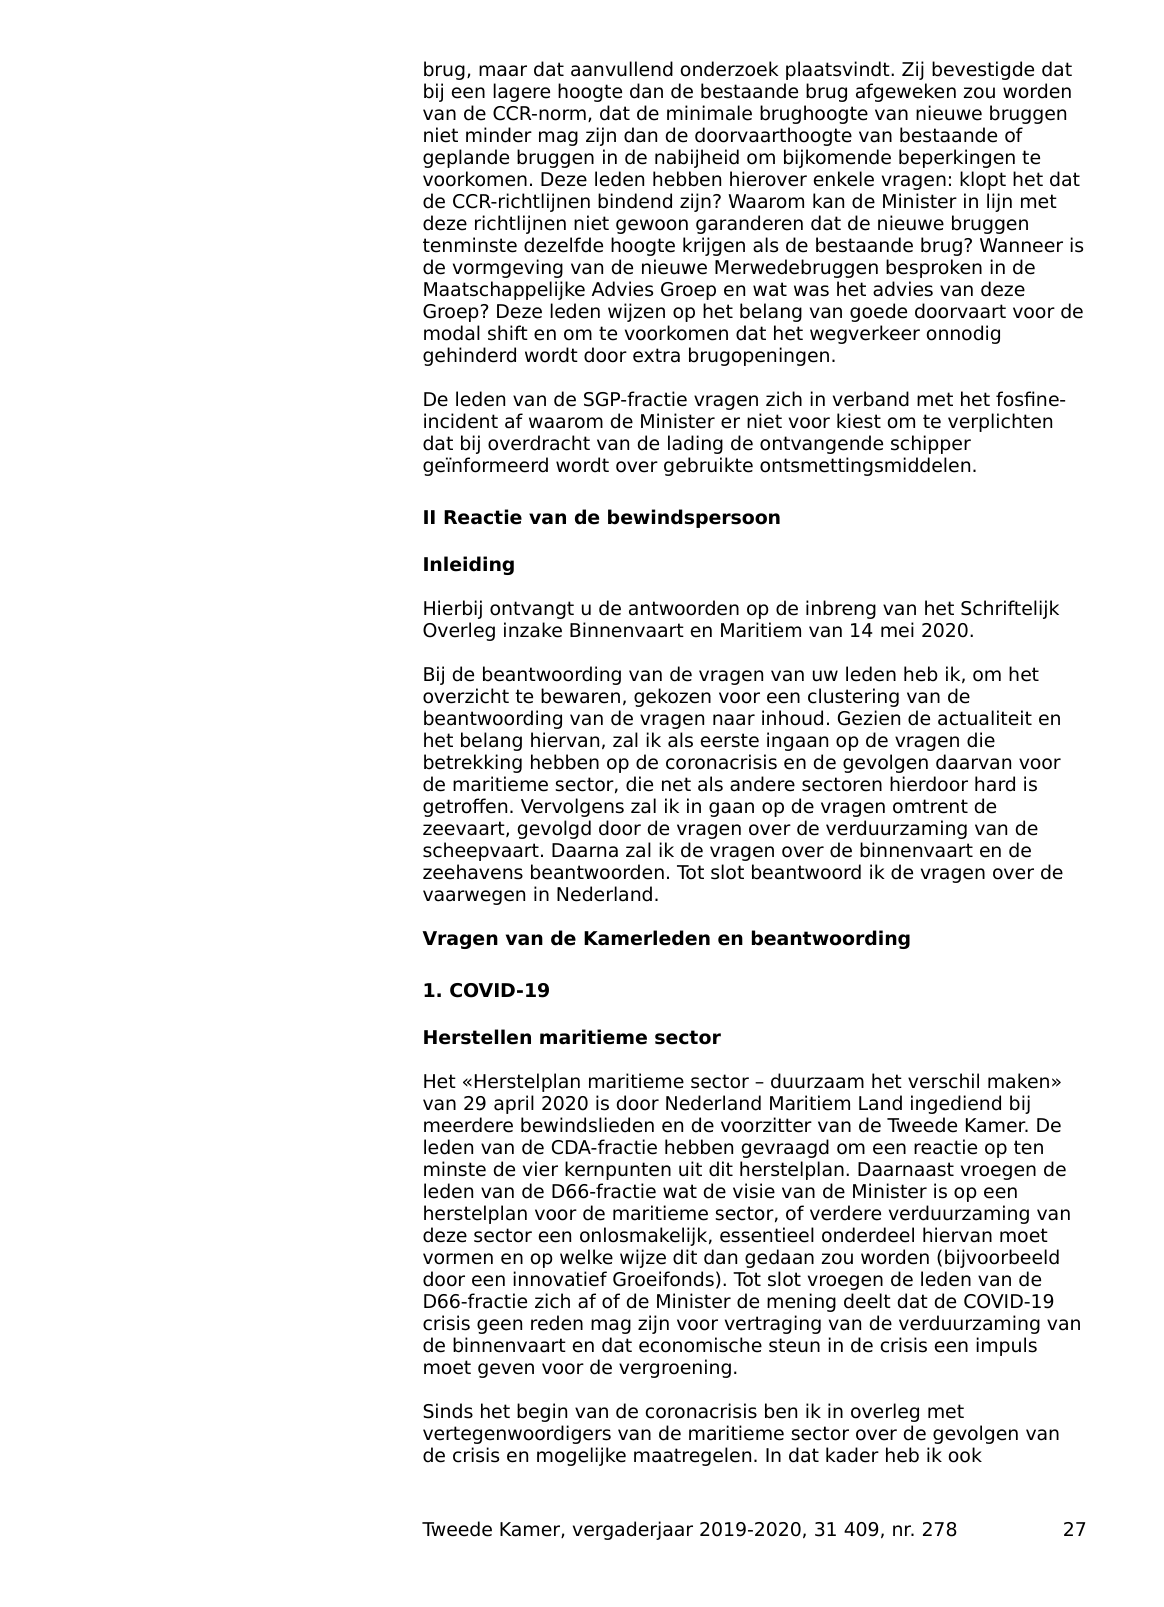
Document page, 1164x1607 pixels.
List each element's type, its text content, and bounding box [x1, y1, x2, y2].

text Hierbij ontvangt u de antwoorden op de inbreng van het Schriftelijk Overleg inzake Binnenvaart en Maritiem van 14 mei 2020. [422, 598, 1087, 642]
text Bij de beantwoording van de vragen van uw leden heb ik, om het overzicht te bewaren, gekozen voor een clustering van de beantwoording van de vragen naar inhoud. Gezien de actualiteit en het belang hiervan, zal ik als eerste ingaan op de vragen die betrekking hebben op de coronacrisis en de gevolgen daarvan voor de maritieme sector, die net als andere sectoren hierdoor hard is getroffen. Vervolgens zal ik in gaan op de vragen omtrent de zeevaart, gevolgd door de vragen over de verduurzaming van de scheepvaart. Daarna zal ik de vragen over de binnenvaart en de zeehavens beantwoorden. Tot slot beantwoord ik de vragen over de vaarwegen in Nederland. [422, 664, 1087, 906]
subtitle II Reactie van de bewindspersoon [422, 507, 1087, 529]
text brug, maar dat aanvullend onderzoek plaatsvindt. Zij bevestigde dat bij een lagere hoogte dan de bestaande brug afgeweken zou worden van de CCR-norm, dat de minimale brughoogte van nieuwe bruggen niet minder mag zijn dan de doorvaarthoogte van bestaande of geplande bruggen in de nabijheid om bijkomende beperkingen te voorkomen. Deze leden hebben hierover enkele vragen: klopt het dat de CCR-richtlijnen bindend zijn? Waarom kan de Minister in lijn met deze richtlijnen niet gewoon garanderen dat de nieuwe bruggen tenminste dezelfde hoogte krijgen als de bestaande brug? Wanneer is de vormgeving van de nieuwe Merwedebruggen besproken in de Maatschappelijke Advies Groep en wat was het advies van deze Groep? Deze leden wijzen op het belang van goede doorvaart voor de modal shift en om te voorkomen dat het wegverkeer onnodig gehinderd wordt door extra brugopeningen. [422, 59, 1087, 367]
subtitle Inleiding [422, 554, 1087, 576]
text De leden van de SGP-fractie vragen zich in verband met het fosfine-incident af waarom de Minister er niet voor kiest om te verplichten dat bij overdracht van de lading de ontvangende schipper geïnformeerd wordt over gebruikte ontsmettingsmiddelen. [422, 389, 1087, 477]
subtitle 1. COVID-19 [422, 980, 1087, 1002]
text Sinds het begin van de coronacrisis ben ik in overleg met vertegenwoordigers van de maritieme sector over de gevolgen van de crisis en mogelijke maatregelen. In dat kader heb ik ook [422, 1401, 1087, 1467]
subtitle Vragen van de Kamerleden en beantwoording [422, 928, 1087, 950]
text Het «Herstelplan maritieme sector – duurzaam het verschil maken» van 29 april 2020 is door Nederland Maritiem Land ingediend bij meerdere bewindslieden en de voorzitter van de Tweede Kamer. De leden van de CDA-fractie hebben gevraagd om een reactie op ten minste de vier kernpunten uit dit herstelplan. Daarnaast vroegen de leden van de D66-fractie wat de visie van de Minister is op een herstelplan voor de maritieme sector, of verdere verduurzaming van deze sector een onlosmakelijk, essentieel onderdeel hiervan moet vormen en op welke wijze dit dan gedaan zou worden (bijvoorbeeld door een innovatief Groeifonds). Tot slot vroegen de leden van de D66-fractie zich af of de Minister de mening deelt dat de COVID-19 crisis geen reden mag zijn voor vertraging van de verduurzaming van de binnenvaart en dat economische steun in de crisis een impuls moet geven voor de vergroening. [422, 1071, 1087, 1379]
subtitle Herstellen maritieme sector [422, 1027, 1087, 1049]
